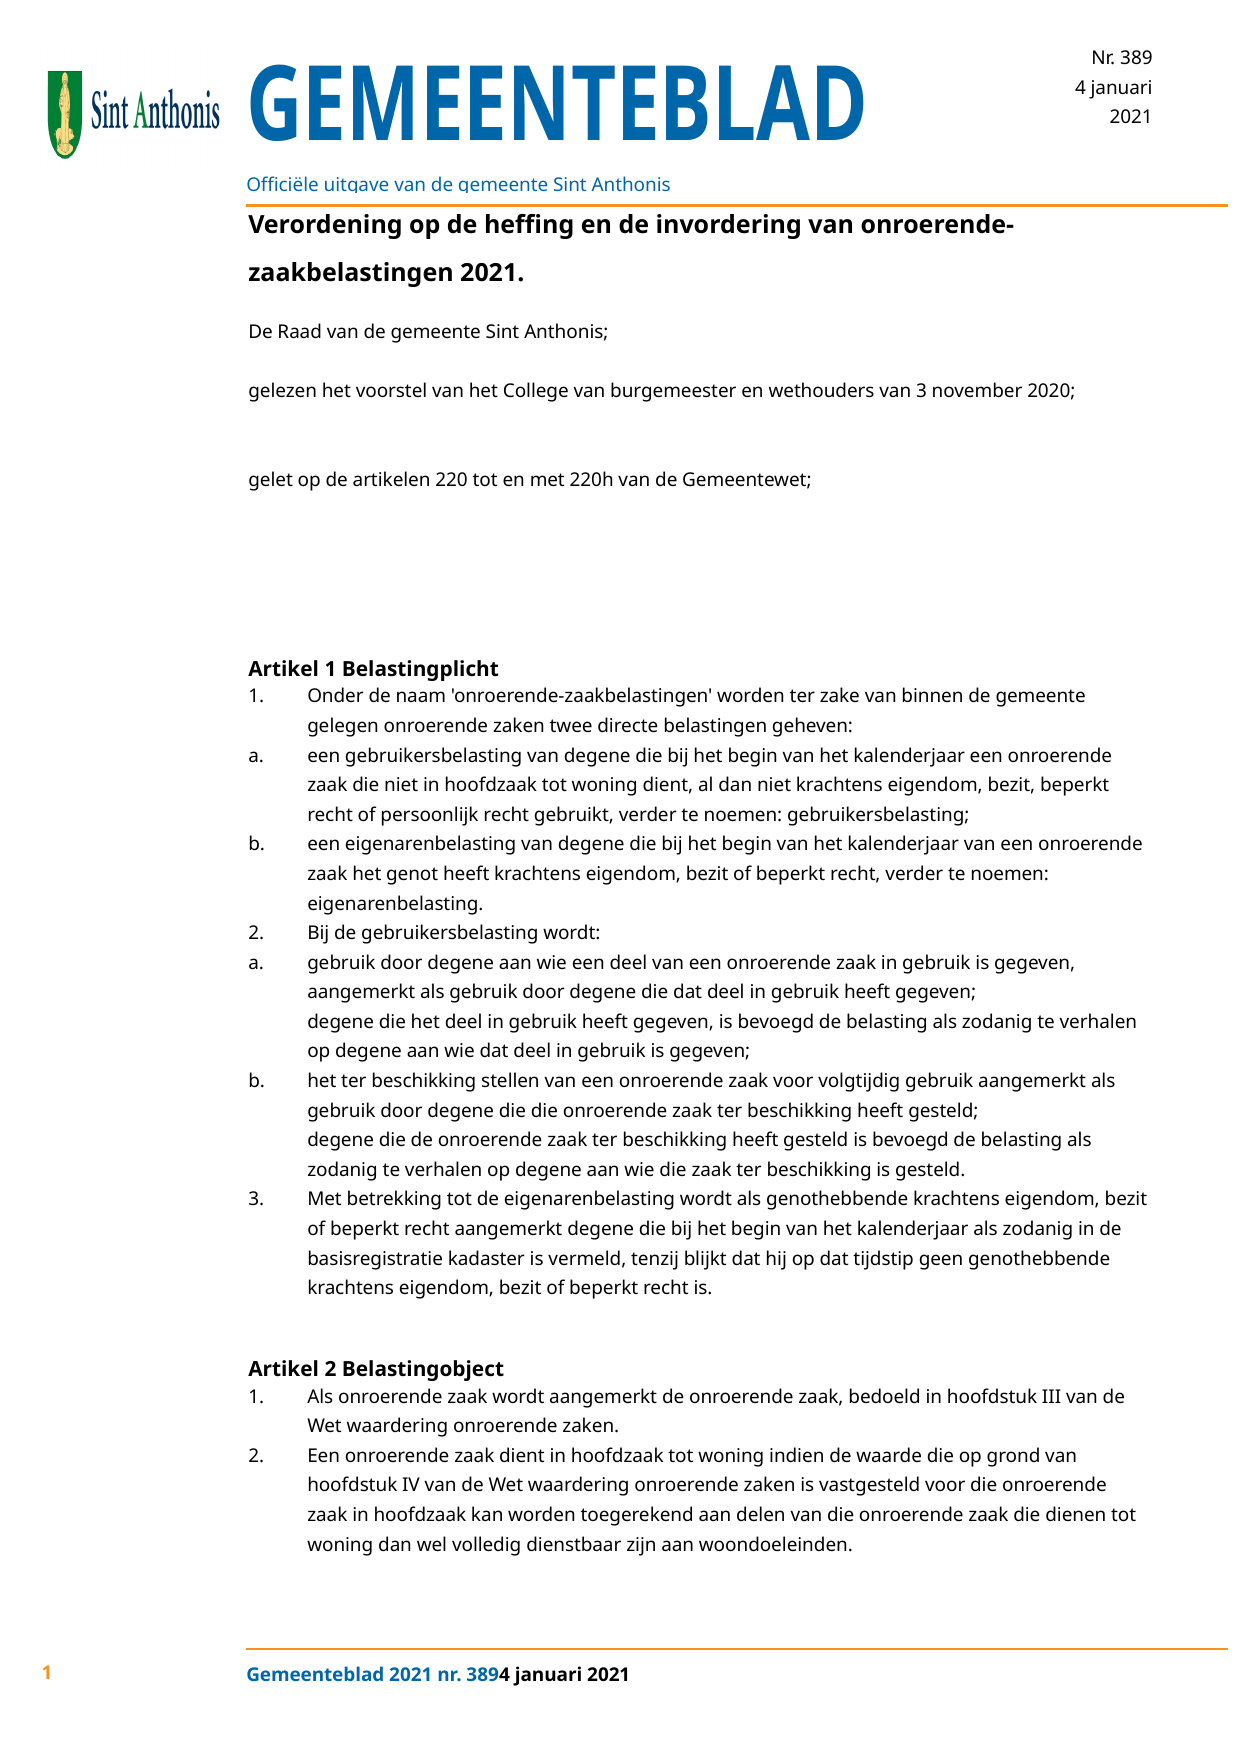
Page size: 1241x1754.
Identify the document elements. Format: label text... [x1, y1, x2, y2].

list gebruik door degene aan wie een deel van een onroerende zaak in gebruik is gegeven, aangemerkt als gebruik door degene die dat deel in gebruik heeft gegeven; [248, 949, 1152, 1004]
list Bij de gebruikersbelasting wordt: [248, 919, 1152, 945]
list een gebruikersbelasting van degene die bij het begin van het kalenderjaar een onroerende zaak die niet in hoofdzaak tot woning dient, al dan niet krachtens eigendom, bezit, beperkt recht of persoonlijk recht gebruikt, verder te noemen: gebruikersbelasting; [248, 742, 1152, 827]
list Een onroerende zaak dient in hoofdzaak tot woning indien de waarde die op grond van hoofdstuk IV van de Wet waardering onroerende zaken is vastgesteld voor die onroerende zaak in hoofdzaak kan worden toegerekend aan delen van die onroerende zaak die dienen tot woning dan wel volledig dienstbaar zijn aan woondoeleinden. [248, 1442, 1152, 1556]
list het ter beschikking stellen van een onroerende zaak voor volgtijdig gebruik aangemerkt als gebruik door degene die die onroerende zaak ter beschikking heeft gesteld; [248, 1067, 1152, 1123]
list Onder de naam 'onroerende-zaakbelastingen' worden ter zake van binnen de gemeente gelegen onroerende zaken twee directe belastingen geheven: [248, 683, 1152, 738]
list Als onroerende zaak wordt aangemerkt de onroerende zaak, bedoeld in hoofdstuk III van de Wet waardering onroerende zaken. [248, 1383, 1152, 1438]
list degene die het deel in gebruik heeft gegeven, is bevoegd de belasting als zodanig te verhalen op degene aan wie dat deel in gebruik is gegeven; [248, 1008, 1152, 1063]
list degene die de onroerende zaak ter beschikking heeft gesteld is bevoegd de belasting als zodanig te verhalen op degene aan wie die zaak ter beschikking is gesteld. [248, 1126, 1152, 1182]
picture [41, 47, 231, 172]
text De Raad van de gemeente Sint Anthonis; [248, 318, 1152, 344]
list een eigenarenbelasting van degene die bij het begin van het kalenderjaar van een onroerende zaak het genot heeft krachtens eigendom, bezit of beperkt recht, verder te noemen: eigenarenbelasting. [248, 831, 1152, 916]
text Verordening op de heffing en de invordering van onroerende-zaakbelastingen 2021. [248, 207, 1152, 288]
text Artikel 1 Belastingplicht [248, 654, 1152, 683]
text gelezen het voorstel van het College van burgemeester en wethouders van 3 november 2020; [248, 377, 1152, 403]
text gelet op de artikelen 220 tot en met 220h van de Gemeentewet; [248, 466, 1152, 492]
text Artikel 2 Belastingobject [248, 1354, 1152, 1383]
list Met betrekking tot de eigenarenbelasting wordt als genothebbende krachtens eigendom, bezit of beperkt recht aangemerkt degene die bij het begin van het kalenderjaar als zodanig in de basisregistratie kadaster is vermeld, tenzij blijkt dat hij op dat tijdstip geen genothebbende krachtens eigendom, bezit of beperkt recht is. [248, 1186, 1152, 1300]
